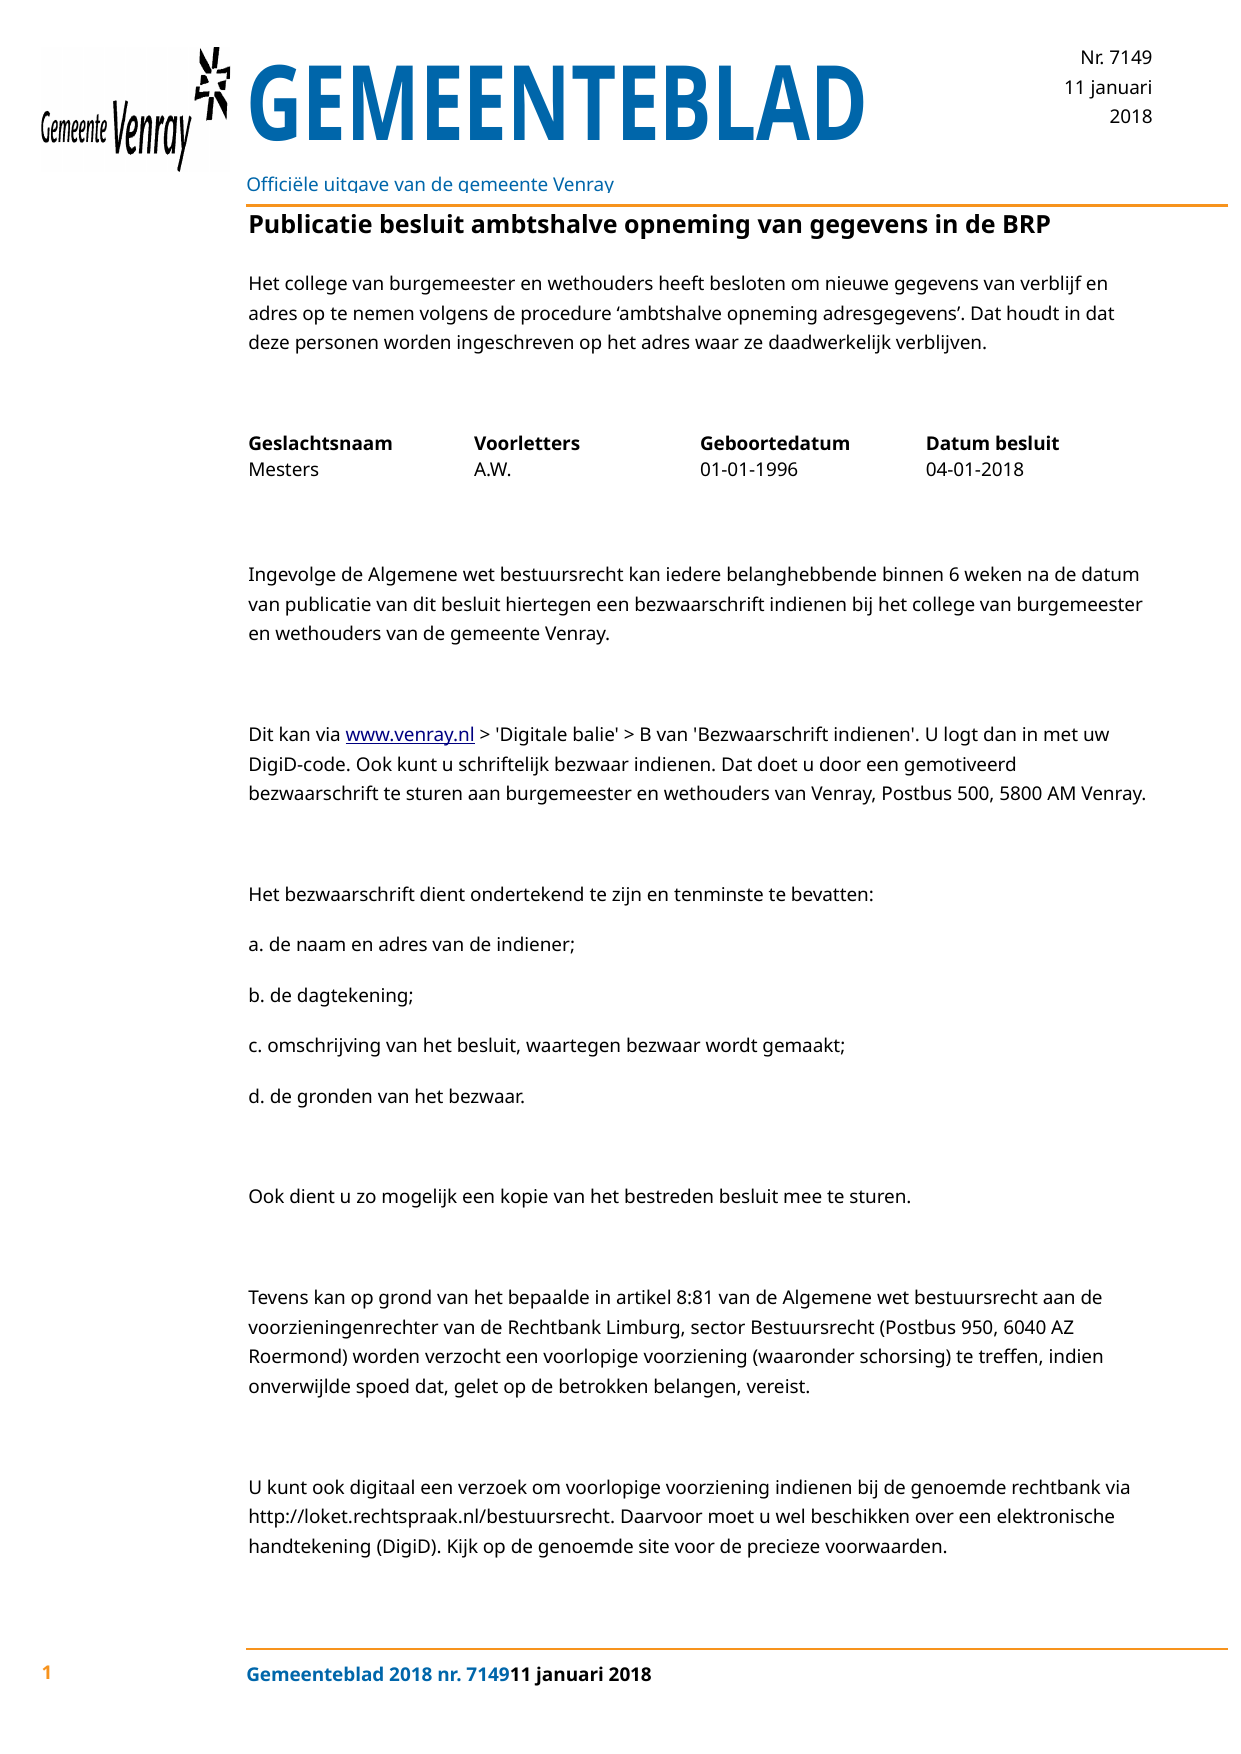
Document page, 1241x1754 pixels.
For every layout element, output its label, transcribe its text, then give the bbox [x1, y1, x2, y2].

table_cell [700, 482, 926, 508]
table_cell [474, 482, 700, 508]
table_cell A.W. [474, 456, 700, 482]
text U kunt ook digitaal een verzoek om voorlopige voorziening indienen bij de genoemde rechtbank via http://loket.rechtspraak.nl/bestuursrecht. Daarvoor moet u wel beschikken over een elektronische handtekening (DigiD). Kijk op de genoemde site voor de precieze voorwaarden. [248, 1474, 1152, 1559]
text a. de naam en adres van de indiener; [248, 932, 1152, 957]
table_header Datum besluit [926, 430, 1152, 456]
table_cell [248, 482, 474, 508]
text Het bezwaarschrift dient ondertekend te zijn en tenminste te bevatten: [248, 881, 1152, 907]
table_header Geslachtsnaam [248, 430, 474, 456]
text b. de dagtekening; [248, 982, 1152, 1008]
table_cell 01-01-1996 [700, 456, 926, 482]
table_header Voorletters [474, 430, 700, 456]
table_cell Mesters [248, 456, 474, 482]
text Dit kan via www.venray.nl > 'Digitale balie' > B van 'Bezwaarschrift indienen'. U logt dan in met uw DigiD-code. Ook kunt u schriftelijk bezwaar indienen. Dat doet u door een gemotiveerd bezwaarschrift te sturen aan burgemeester en wethouders van Venray, Postbus 500, 5800 AM Venray. [248, 721, 1152, 806]
text Ingevolge de Algemene wet bestuursrecht kan iedere belanghebbende binnen 6 weken na de datum van publicatie van dit besluit hiertegen een bezwaarschrift indienen bij het college van burgemeester en wethouders van de gemeente Venray. [248, 561, 1152, 646]
text Publicatie besluit ambtshalve opneming van gegevens in de BRP [248, 207, 1152, 241]
table_cell [926, 482, 1152, 508]
text Ook dient u zo mogelijk een kopie van het bestreden besluit mee te sturen. [248, 1184, 1152, 1209]
table_cell 04-01-2018 [926, 456, 1152, 482]
picture [41, 47, 231, 172]
text Het college van burgemeester en wethouders heeft besloten om nieuwe gegevens van verblijf en adres op te nemen volgens de procedure ‘ambtshalve opneming adresgegevens’. Dat houdt in dat deze personen worden ingeschreven op het adres waar ze daadwerkelijk verblijven. [248, 270, 1152, 355]
text c. omschrijving van het besluit, waartegen bezwaar wordt gemaakt; [248, 1032, 1152, 1058]
text d. de gronden van het bezwaar. [248, 1083, 1152, 1109]
table_header Geboortedatum [700, 430, 926, 456]
text Tevens kan op grond van het bepaalde in artikel 8:81 van de Algemene wet bestuursrecht aan de voorzieningenrechter van de Rechtbank Limburg, sector Bestuursrecht (Postbus 950, 6040 AZ Roermond) worden verzocht een voorlopige voorziening (waaronder schorsing) te treffen, indien onverwijlde spoed dat, gelet op de betrokken belangen, vereist. [248, 1284, 1152, 1399]
